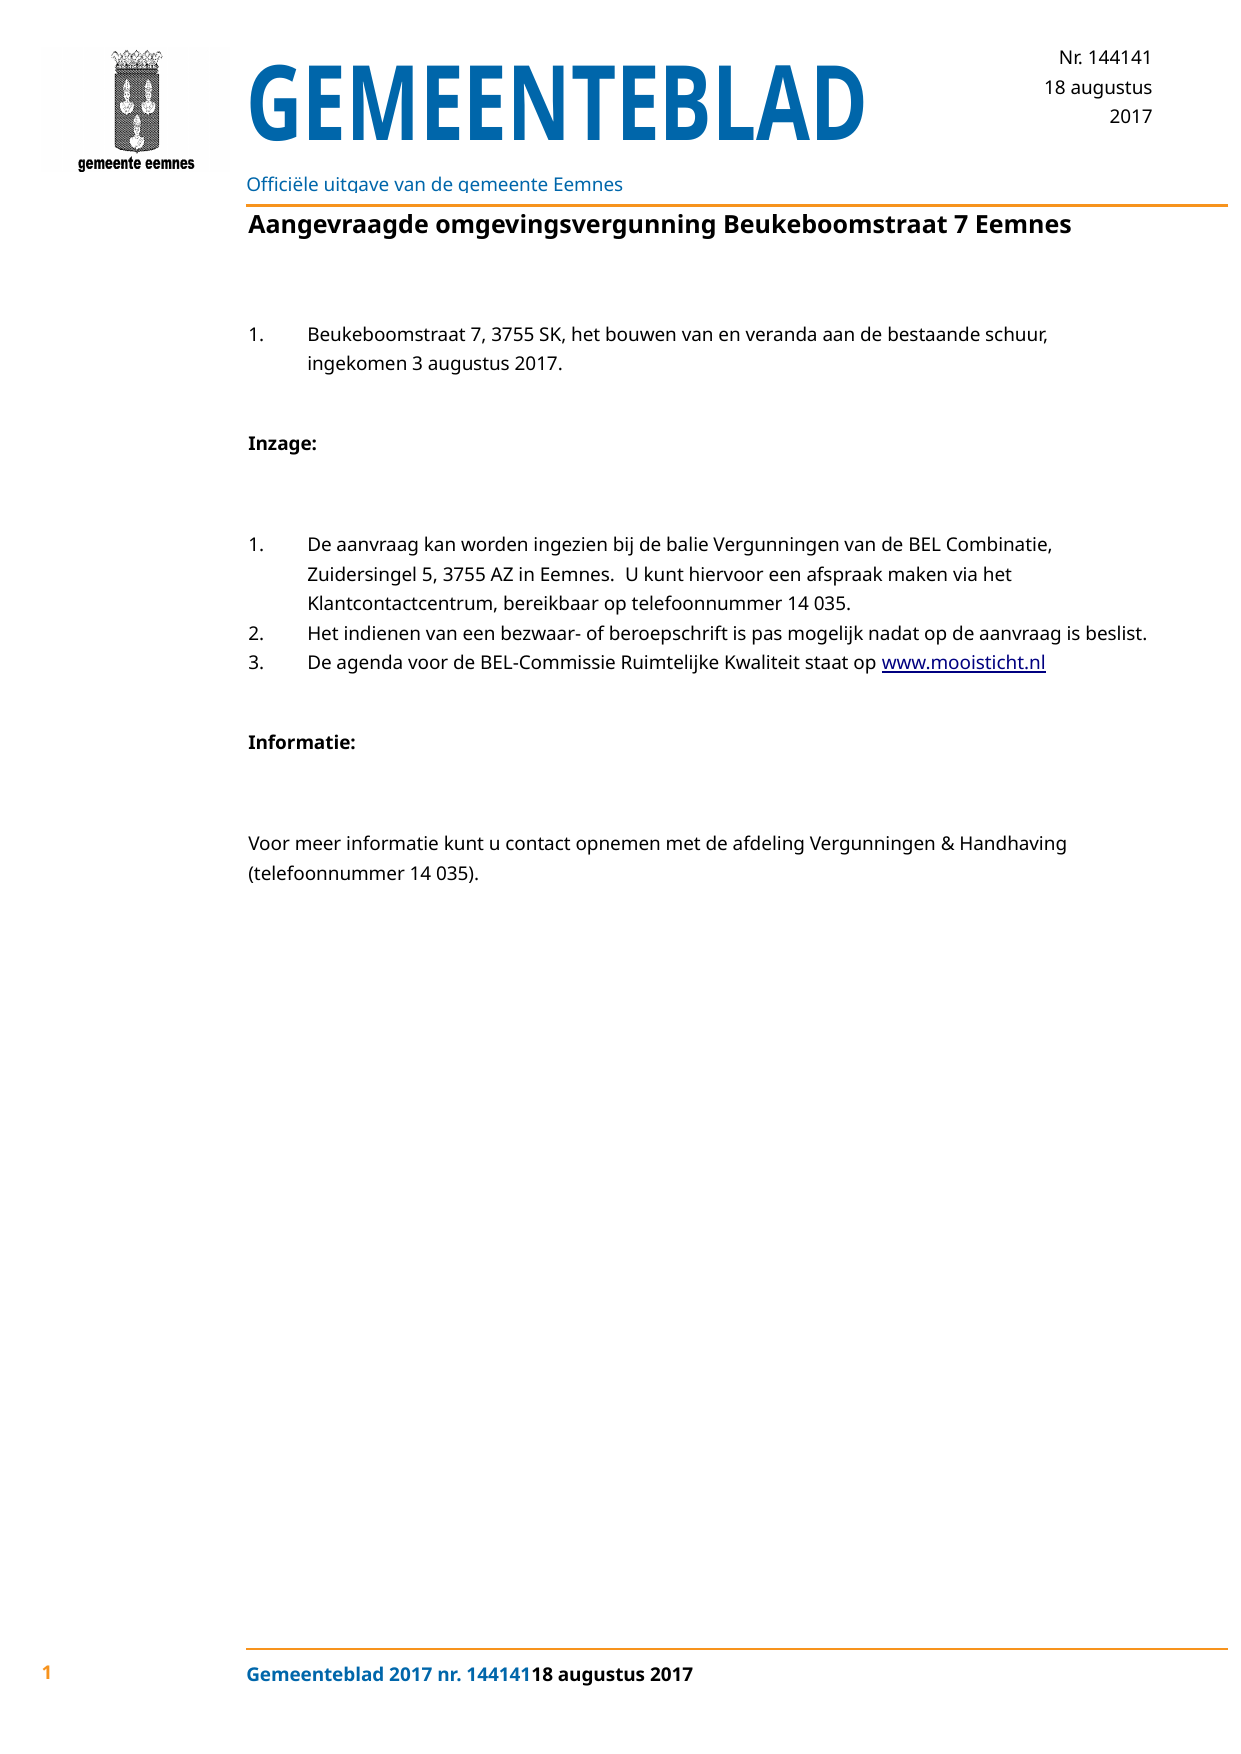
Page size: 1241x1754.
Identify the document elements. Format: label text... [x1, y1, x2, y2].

list De aanvraag kan worden ingezien bij de balie Vergunningen van de BEL Combinatie, Zuidersingel 5, 3755 AZ in Eemnes. U kunt hiervoor een afspraak maken via het Klantcontactcentrum, bereikbaar op telefoonnummer 14 035. [248, 531, 1152, 616]
text Voor meer informatie kunt u contact opnemen met de afdeling Vergunningen & Handhaving (telefoonnummer 14 035). [248, 830, 1152, 886]
text Inzage: [248, 430, 1152, 456]
list Beukeboomstraat 7, 3755 SK, het bouwen van en veranda aan de bestaande schuur, ingekomen 3 augustus 2017. [248, 321, 1152, 376]
text Aangevraagde omgevingsvergunning Beukeboomstraat 7 Eemnes [248, 207, 1152, 241]
picture [41, 47, 231, 172]
text Informatie: [248, 729, 1152, 755]
list De agenda voor de BEL-Commissie Ruimtelijke Kwaliteit staat op www.mooisticht.nl [248, 649, 1152, 675]
list Het indienen van een bezwaar- of beroepschrift is pas mogelijk nadat op de aanvraag is beslist. [248, 620, 1152, 646]
